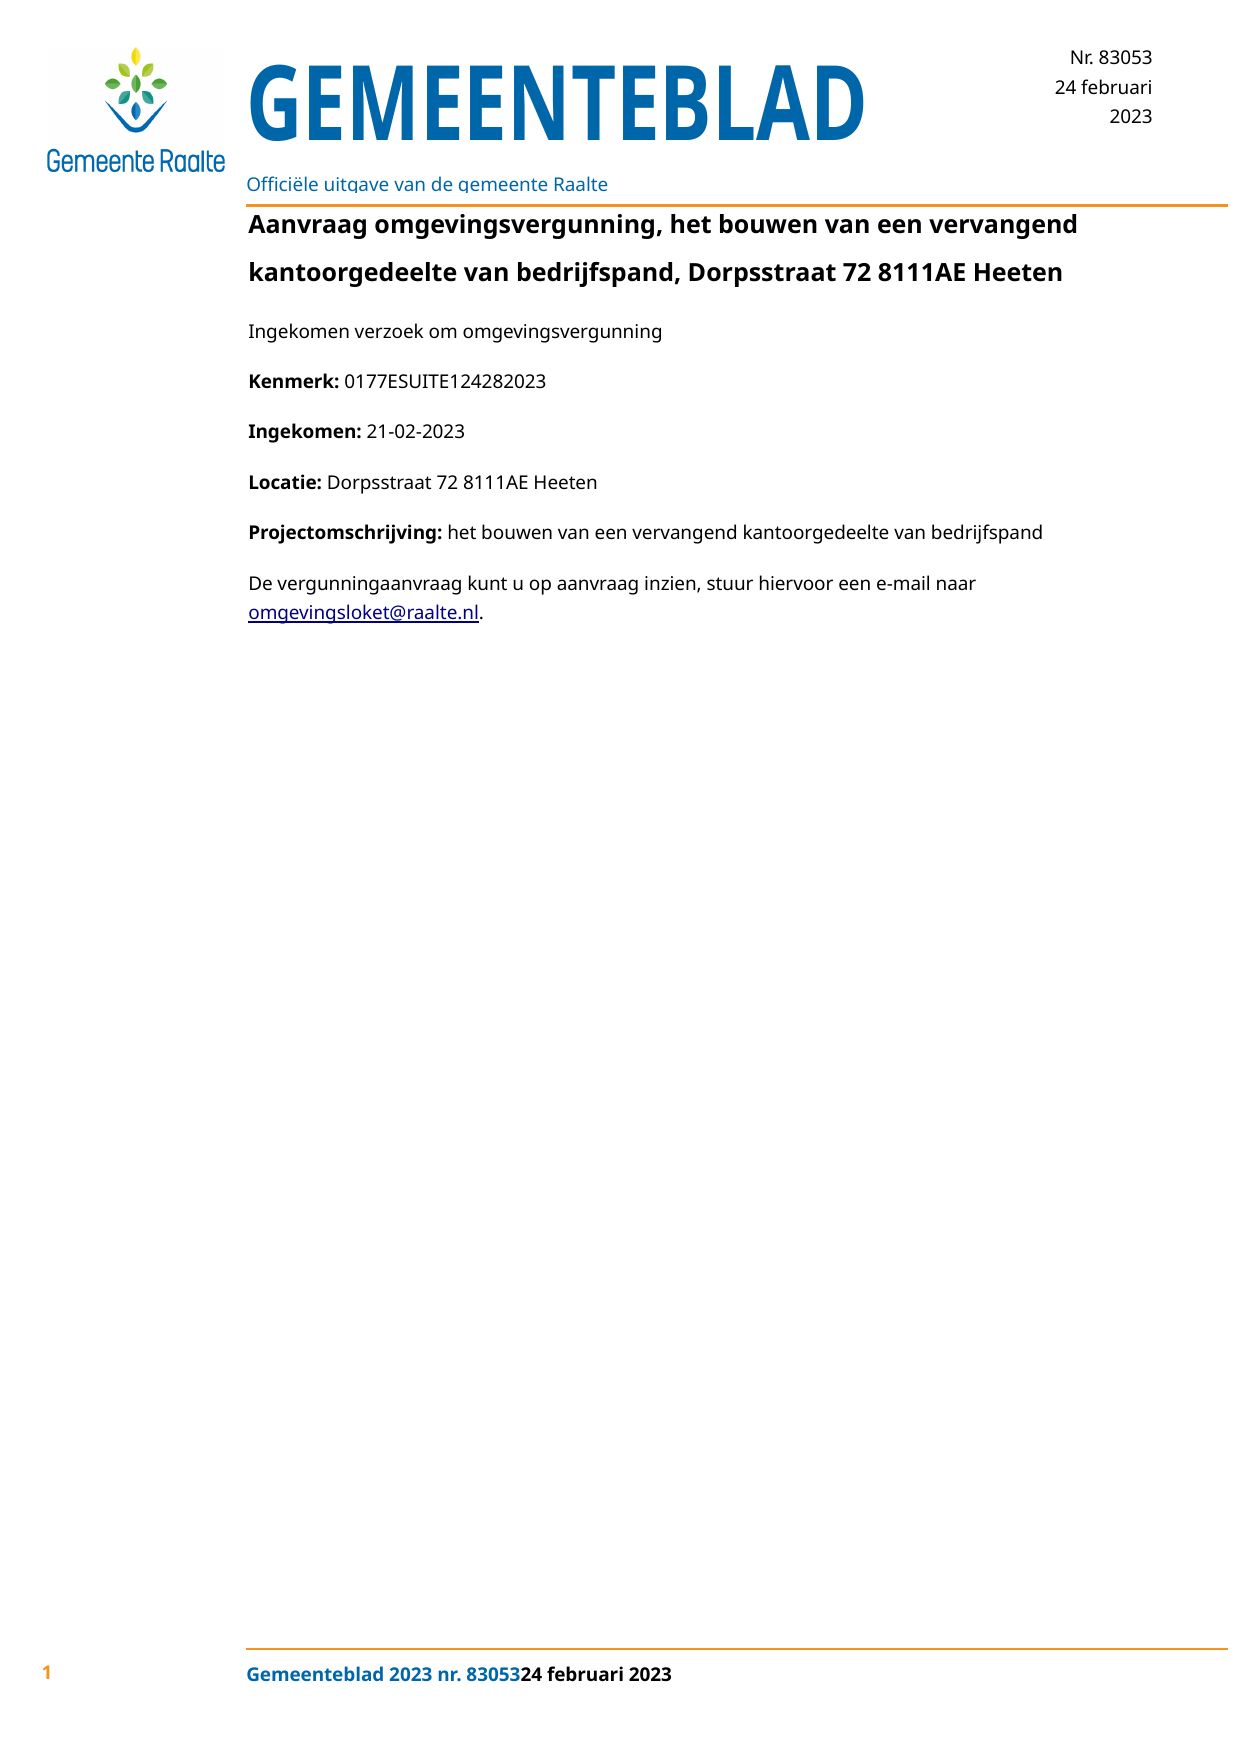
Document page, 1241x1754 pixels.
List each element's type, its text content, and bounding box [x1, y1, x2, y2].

text De vergunningaanvraag kunt u op aanvraag inzien, stuur hiervoor een e-mail naar omgevingsloket@raalte.nl. [248, 570, 1152, 625]
text Ingekomen verzoek om omgevingsvergunning [248, 318, 1152, 344]
text Kenmerk: 0177ESUITE124282023 [248, 368, 1152, 394]
text Locatie: Dorpsstraat 72 8111AE Heeten [248, 469, 1152, 495]
text Aanvraag omgevingsvergunning, het bouwen van een vervangend kantoorgedeelte van bedrijfspand, Dorpsstraat 72 8111AE Heeten [248, 207, 1152, 288]
text Projectomschrijving: het bouwen van een vervangend kantoorgedeelte van bedrijfspand [248, 519, 1152, 545]
picture [41, 47, 231, 172]
text Ingekomen: 21-02-2023 [248, 419, 1152, 444]
